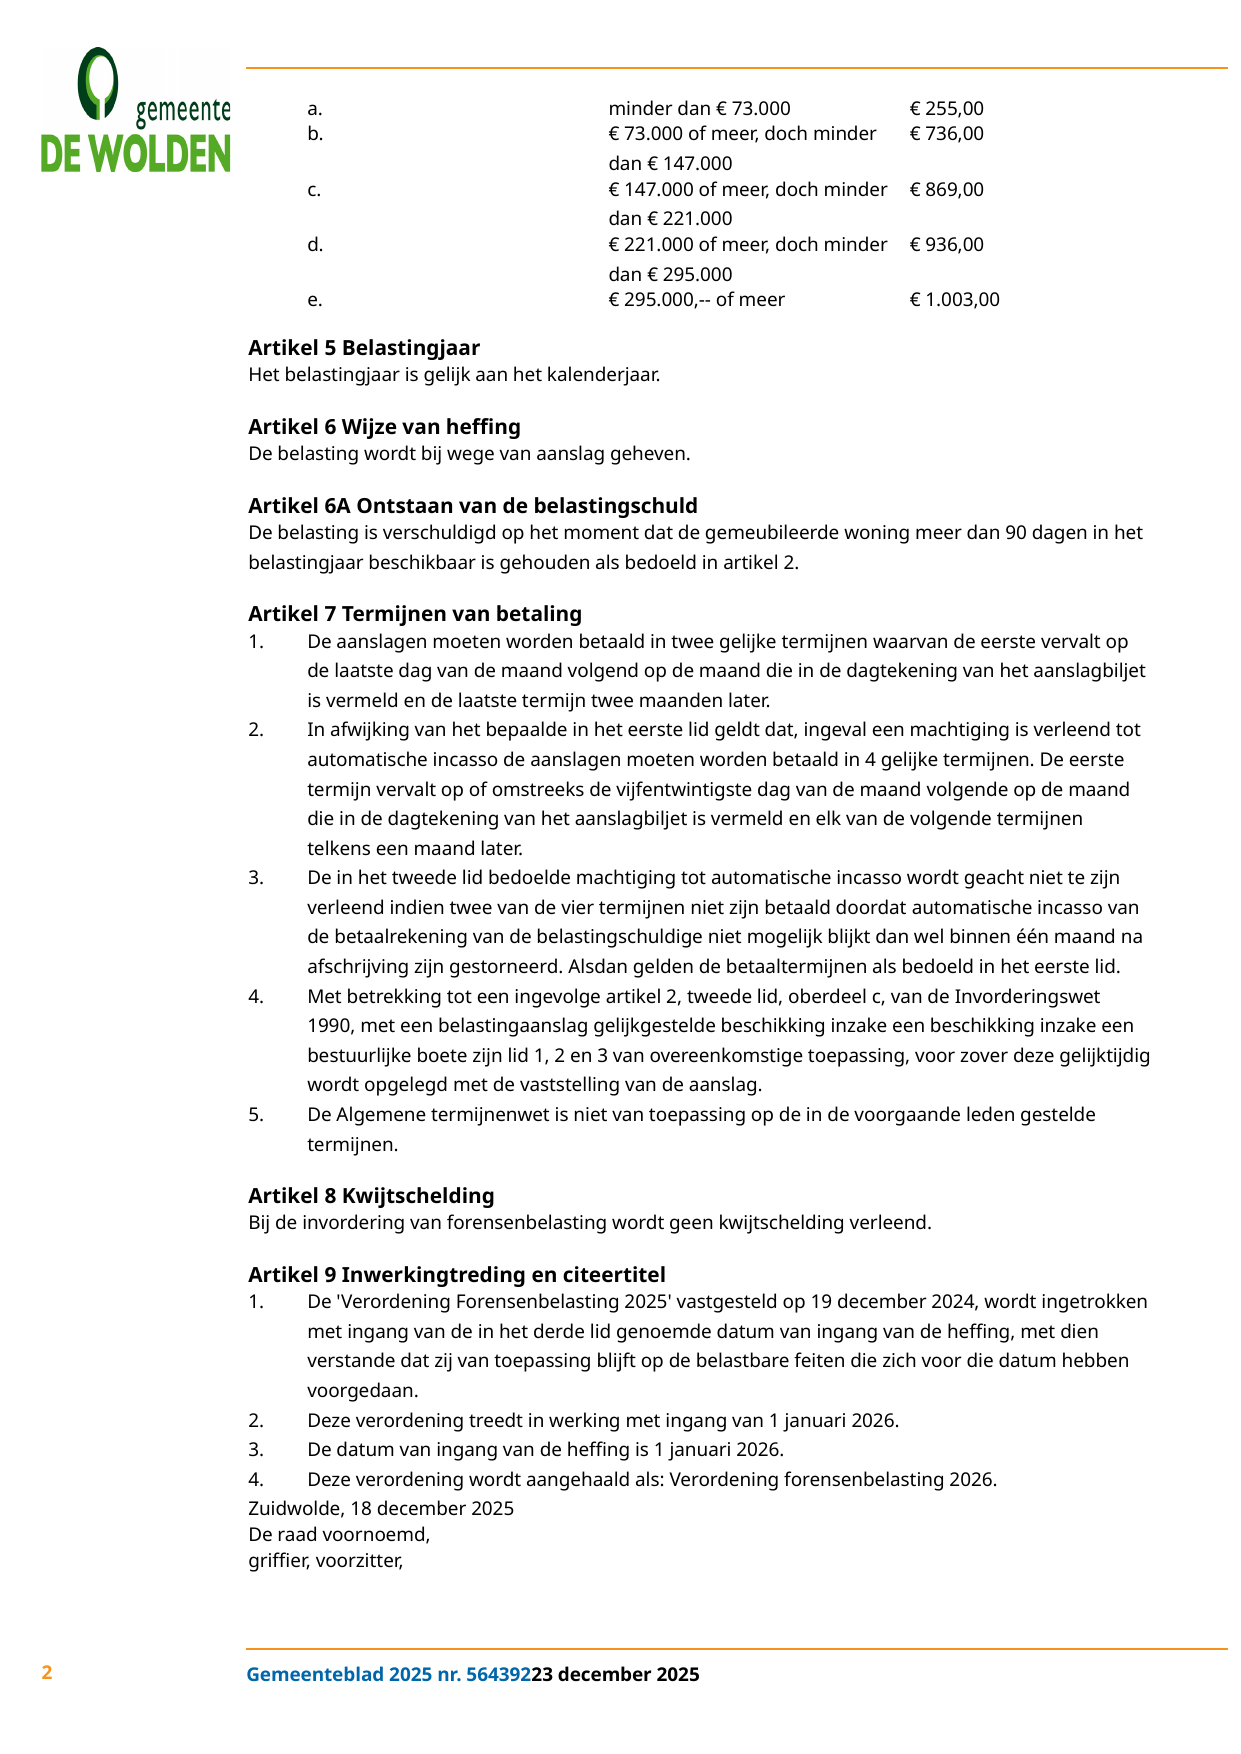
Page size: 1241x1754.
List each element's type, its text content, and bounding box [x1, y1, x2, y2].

table_cell € 147.000 of meer, doch minder dan € 221.000 [608, 176, 909, 231]
list In afwijking van het bepaalde in het eerste lid geldt dat, ingeval een machtiging is verleend tot automatische incasso de aanslagen moeten worden betaald in 4 gelijke termijnen. De eerste termijn vervalt op of omstreeks de vijfentwintigste dag van de maand volgende op de maand die in de dagtekening van het aanslagbiljet is vermeld en elk van de volgende termijnen telkens een maand later. [248, 717, 1152, 861]
list De in het tweede lid bedoelde machtiging tot automatische incasso wordt geacht niet te zijn verleend indien twee van de vier termijnen niet zijn betaald doordat automatische incasso van de betaalrekening van de belastingschuldige niet mogelijk blijkt dan wel binnen één maand na afschrijving zijn gestorneerd. Alsdan gelden de betaaltermijnen als bedoeld in het eerste lid. [248, 864, 1152, 979]
table_cell b. [307, 121, 608, 176]
picture [41, 47, 231, 172]
list De 'Verordening Forensenbelasting 2025' vastgesteld op 19 december 2024, wordt ingetrokken met ingang van de in het derde lid genoemde datum van ingang van de heffing, met dien verstande dat zij van toepassing blijft op de belastbare feiten die zich voor die datum hebben voorgedaan. [248, 1288, 1152, 1403]
text Artikel 7 Termijnen van betaling [248, 599, 1152, 628]
table_cell € 736,00 [910, 121, 1211, 176]
table_header minder dan € 73.000 [608, 95, 909, 121]
text De belasting wordt bij wege van aanslag geheven. [248, 441, 1152, 466]
table_header a. [307, 95, 608, 121]
list De aanslagen moeten worden betaald in twee gelijke termijnen waarvan de eerste vervalt op de laatste dag van de maand volgend op de maand die in de dagtekening van het aanslagbiljet is vermeld en de laatste termijn twee maanden later. [248, 628, 1152, 713]
list De datum van ingang van de heffing is 1 januari 2026. [248, 1436, 1152, 1462]
table_cell c. [307, 176, 608, 231]
text De raad voornoemd, [248, 1521, 1152, 1547]
list Deze verordening treedt in werking met ingang van 1 januari 2026. [248, 1407, 1152, 1432]
table_cell € 295.000,-- of meer [608, 287, 909, 312]
text Zuidwolde, 18 december 2025 [248, 1496, 1152, 1521]
table_cell € 1.003,00 [910, 287, 1211, 312]
text Artikel 9 Inwerkingtreding en citeertitel [248, 1260, 1152, 1288]
text Bij de invordering van forensenbelasting wordt geen kwijtschelding verleend. [248, 1209, 1152, 1235]
text Artikel 8 Kwijtschelding [248, 1181, 1152, 1209]
text Artikel 5 Belastingjaar [248, 333, 1152, 362]
list De Algemene termijnenwet is niet van toepassing op de in de voorgaande leden gestelde termijnen. [248, 1101, 1152, 1156]
table_cell € 869,00 [910, 176, 1211, 231]
text griffier, voorzitter, [248, 1547, 1152, 1573]
list Deze verordening wordt aangehaald als: Verordening forensenbelasting 2026. [248, 1466, 1152, 1492]
text Artikel 6 Wijze van heffing [248, 412, 1152, 441]
text Artikel 6A Ontstaan van de belastingschuld [248, 491, 1152, 519]
table_cell e. [307, 287, 608, 312]
table_cell d. [307, 231, 608, 287]
text Het belastingjaar is gelijk aan het kalenderjaar. [248, 362, 1152, 387]
table_header € 255,00 [910, 95, 1211, 121]
table_cell € 221.000 of meer, doch minder dan € 295.000 [608, 231, 909, 287]
table_cell € 73.000 of meer, doch minder dan € 147.000 [608, 121, 909, 176]
list Met betrekking tot een ingevolge artikel 2, tweede lid, oberdeel c, van de Invorderingswet 1990, met een belastingaanslag gelijkgestelde beschikking inzake een beschikking inzake een bestuurlijke boete zijn lid 1, 2 en 3 van overeenkomstige toepassing, voor zover deze gelijktijdig wordt opgelegd met de vaststelling van de aanslag. [248, 983, 1152, 1097]
table_cell € 936,00 [910, 231, 1211, 287]
text De belasting is verschuldigd op het moment dat de gemeubileerde woning meer dan 90 dagen in het belastingjaar beschikbaar is gehouden als bedoeld in artikel 2. [248, 519, 1152, 575]
